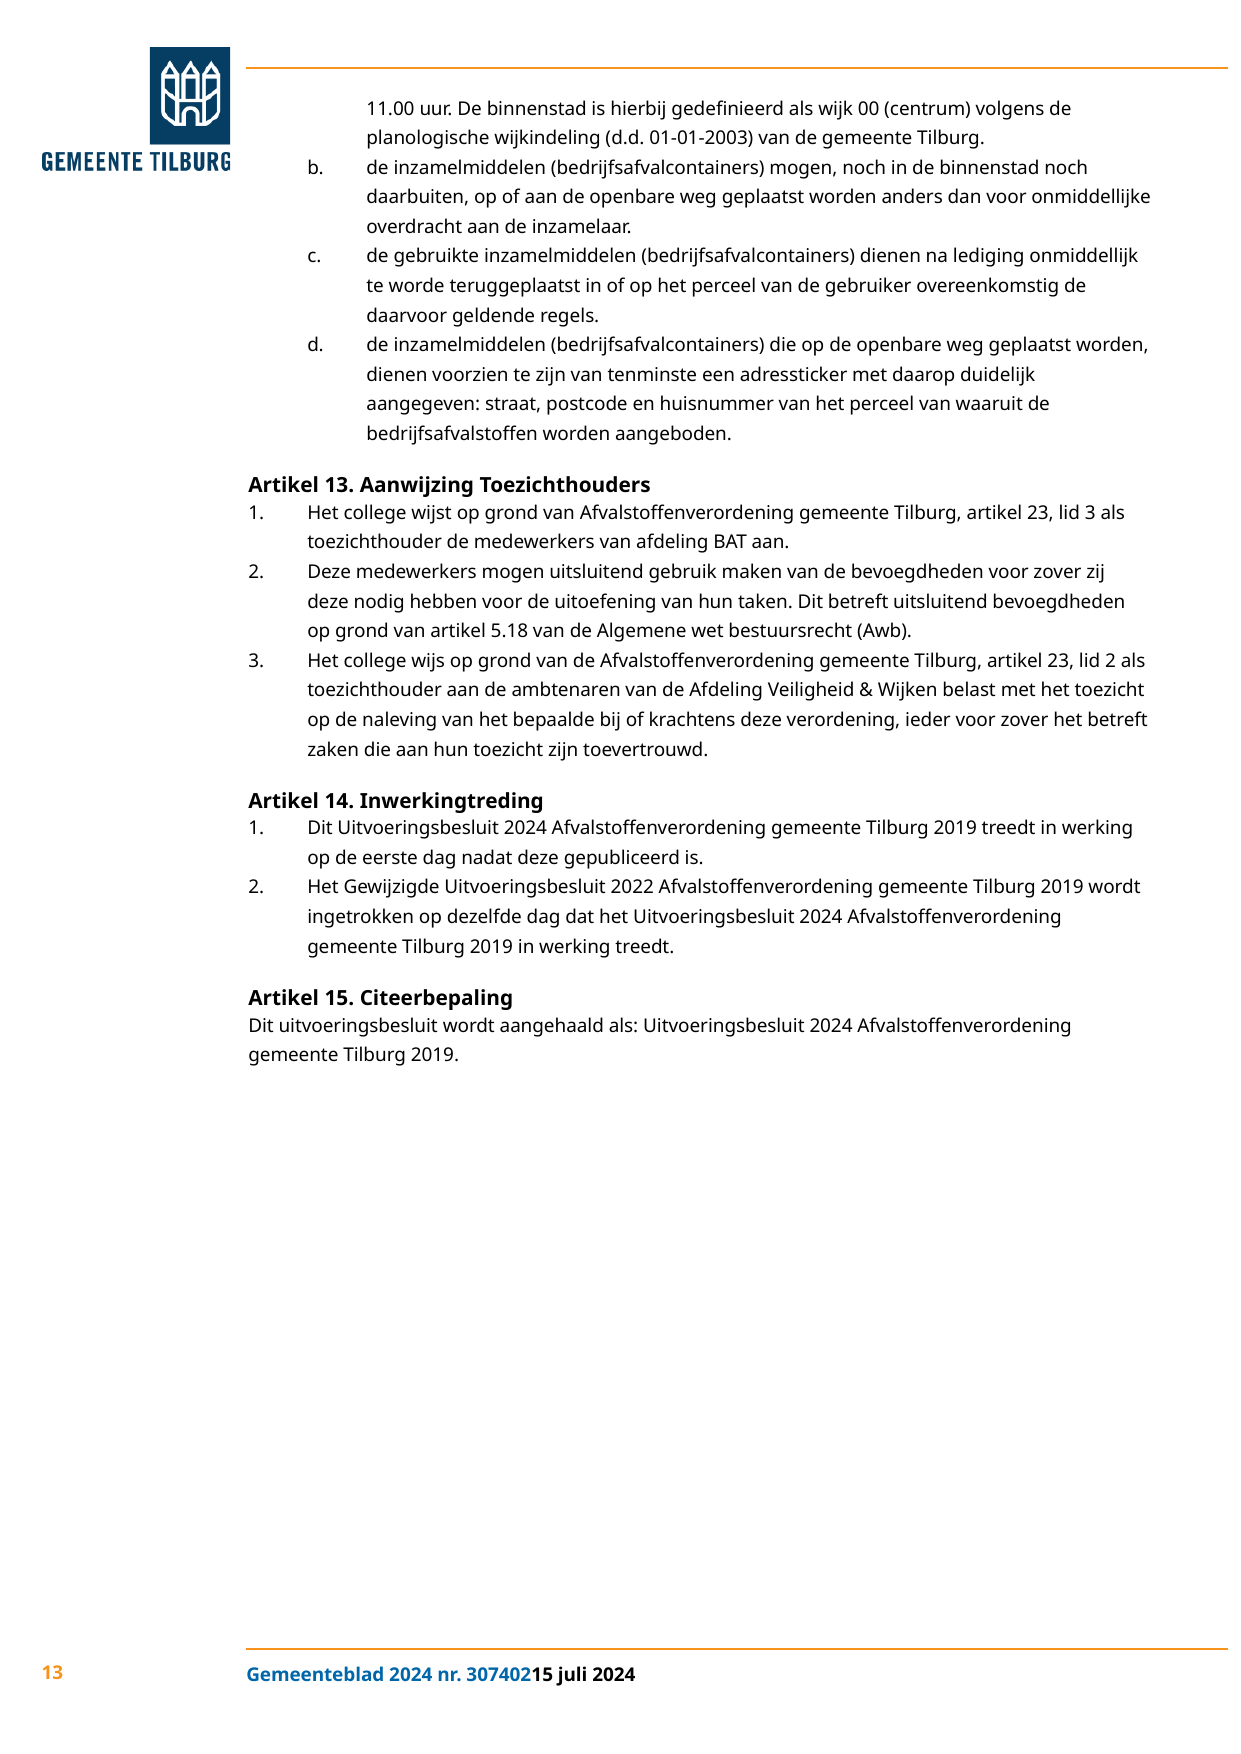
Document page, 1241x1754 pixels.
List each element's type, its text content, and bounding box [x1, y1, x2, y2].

picture [41, 47, 231, 172]
list de gebruikte inzamelmiddelen (bedrijfsafvalcontainers) dienen na lediging onmiddellijk te worde teruggeplaatst in of op het perceel van de gebruiker overeenkomstig de daarvoor geldende regels. [307, 243, 1152, 328]
text Artikel 15. Citeerbepaling [248, 983, 1152, 1012]
text Artikel 14. Inwerkingtreding [248, 786, 1152, 814]
text Dit uitvoeringsbesluit wordt aangehaald als: Uitvoeringsbesluit 2024 Afvalstoffenverordening gemeente Tilburg 2019. [248, 1012, 1152, 1067]
text Artikel 13. Aanwijzing Toezichthouders [248, 471, 1152, 499]
list 11.00 uur. De binnenstad is hierbij gedefinieerd als wijk 00 (centrum) volgens de planologische wijkindeling (d.d. 01-01-2003) van de gemeente Tilburg. [307, 95, 1152, 150]
list de inzamelmiddelen (bedrijfsafvalcontainers) mogen, noch in de binnenstad noch daarbuiten, op of aan de openbare weg geplaatst worden anders dan voor onmiddellijke overdracht aan de inzamelaar. [307, 154, 1152, 239]
list de inzamelmiddelen (bedrijfsafvalcontainers) die op de openbare weg geplaatst worden, dienen voorzien te zijn van tenminste een adressticker met daarop duidelijk aangegeven: straat, postcode en huisnummer van het perceel van waaruit de bedrijfsafvalstoffen worden aangeboden. [307, 331, 1152, 446]
list Deze medewerkers mogen uitsluitend gebruik maken van de bevoegdheden voor zover zij deze nodig hebben voor de uitoefening van hun taken. Dit betreft uitsluitend bevoegdheden op grond van artikel 5.18 van de Algemene wet bestuursrecht (Awb). [248, 558, 1152, 643]
list Dit Uitvoeringsbesluit 2024 Afvalstoffenverordening gemeente Tilburg 2019 treedt in werking op de eerste dag nadat deze gepubliceerd is. [248, 814, 1152, 870]
list Het college wijst op grond van Afvalstoffenverordening gemeente Tilburg, artikel 23, lid 3 als toezichthouder de medewerkers van afdeling BAT aan. [248, 499, 1152, 554]
list Het Gewijzigde Uitvoeringsbesluit 2022 Afvalstoffenverordening gemeente Tilburg 2019 wordt ingetrokken op dezelfde dag dat het Uitvoeringsbesluit 2024 Afvalstoffenverordening gemeente Tilburg 2019 in werking treedt. [248, 874, 1152, 959]
list Het college wijs op grond van de Afvalstoffenverordening gemeente Tilburg, artikel 23, lid 2 als toezichthouder aan de ambtenaren van de Afdeling Veiligheid & Wijken belast met het toezicht op de naleving van het bepaalde bij of krachtens deze verordening, ieder voor zover het betreft zaken die aan hun toezicht zijn toevertrouwd. [248, 647, 1152, 761]
